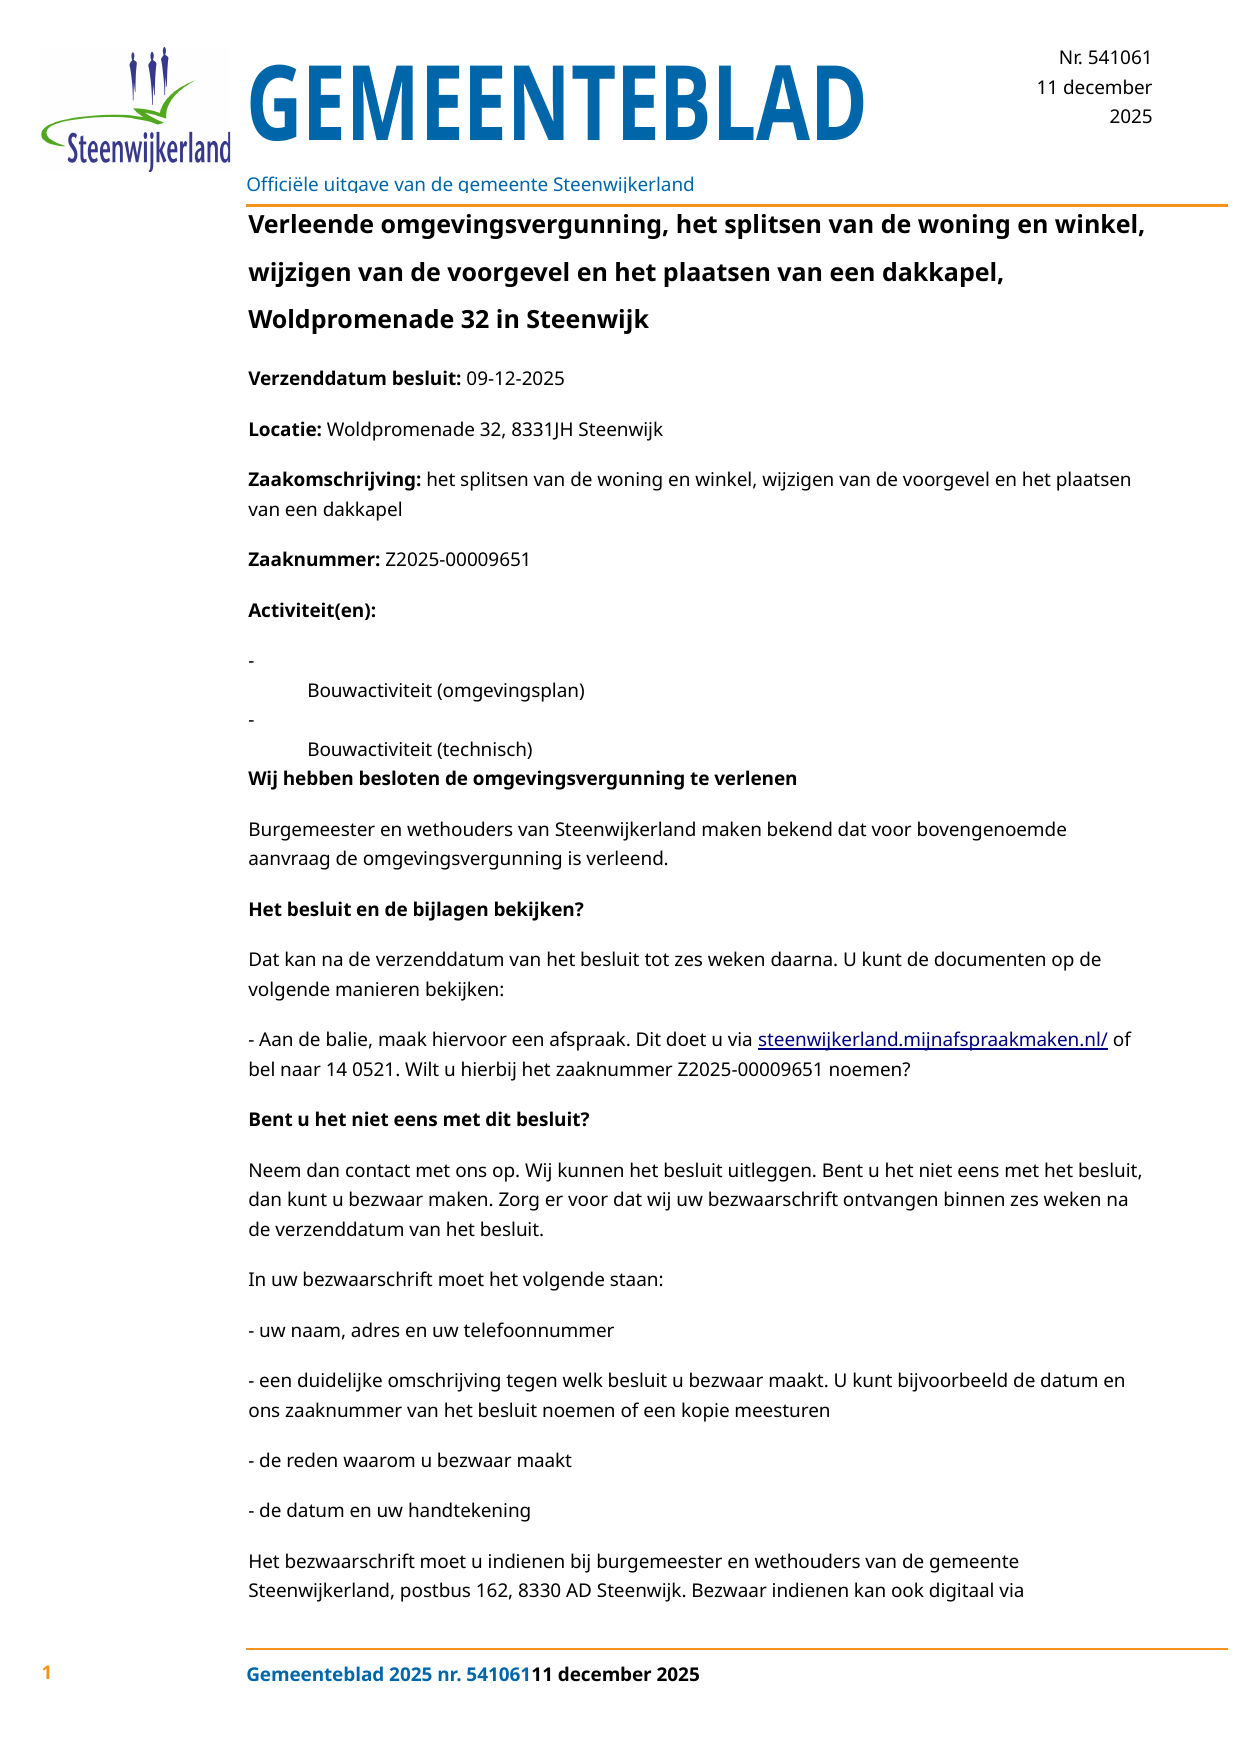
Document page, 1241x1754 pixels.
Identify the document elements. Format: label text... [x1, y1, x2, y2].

text - de reden waarom u bezwaar maakt [248, 1447, 1152, 1473]
text Activiteit(en): [248, 597, 1152, 622]
text In uw bezwaarschrift moet het volgende staan: [248, 1266, 1152, 1292]
text Het bezwaarschrift moet u indienen bij burgemeester en wethouders van de gemeente Steenwijkerland, postbus 162, 8330 AD Steenwijk. Bezwaar indienen kan ook digitaal via [248, 1548, 1152, 1603]
picture [41, 47, 231, 172]
text - Aan de balie, maak hiervoor een afspraak. Dit doet u via steenwijkerland.mijnafspraakmaken.nl/ of bel naar 14 0521. Wilt u hierbij het zaaknummer Z2025-00009651 noemen? [248, 1026, 1152, 1082]
text Zaaknummer: Z2025-00009651 [248, 546, 1152, 572]
text Wij hebben besloten de omgevingsvergunning te verlenen [248, 766, 1152, 791]
text - een duidelijke omschrijving tegen welk besluit u bezwaar maakt. U kunt bijvoorbeeld de datum en ons zaaknummer van het besluit noemen of een kopie meesturen [248, 1367, 1152, 1422]
list Bouwactiviteit (omgevingsplan) [248, 677, 1152, 702]
text Verleende omgevingsvergunning, het splitsen van de woning en winkel, wijzigen van de voorgevel en het plaatsen van een dakkapel, Woldpromenade 32 in Steenwijk [248, 207, 1152, 336]
text - uw naam, adres en uw telefoonnummer [248, 1317, 1152, 1342]
text Dat kan na de verzenddatum van het besluit tot zes weken daarna. U kunt de documenten op de volgende manieren bekijken: [248, 946, 1152, 1002]
text Verzenddatum besluit: 09-12-2025 [248, 366, 1152, 391]
text Locatie: Woldpromenade 32, 8331JH Steenwijk [248, 416, 1152, 442]
text Het besluit en de bijlagen bekijken? [248, 896, 1152, 922]
text Neem dan contact met ons op. Wij kunnen het besluit uitleggen. Bent u het niet eens met het besluit, dan kunt u bezwaar maken. Zorg er voor dat wij uw bezwaarschrift ontvangen binnen zes weken na de verzenddatum van het besluit. [248, 1157, 1152, 1242]
text - de datum en uw handtekening [248, 1498, 1152, 1523]
text Bent u het niet eens met dit besluit? [248, 1106, 1152, 1132]
text Zaakomschrijving: het splitsen van de woning en winkel, wijzigen van de voorgevel en het plaatsen van een dakkapel [248, 466, 1152, 522]
list Bouwactiviteit (technisch) [248, 736, 1152, 762]
text Burgemeester en wethouders van Steenwijkerland maken bekend dat voor bovengenoemde aanvraag de omgevingsvergunning is verleend. [248, 816, 1152, 871]
